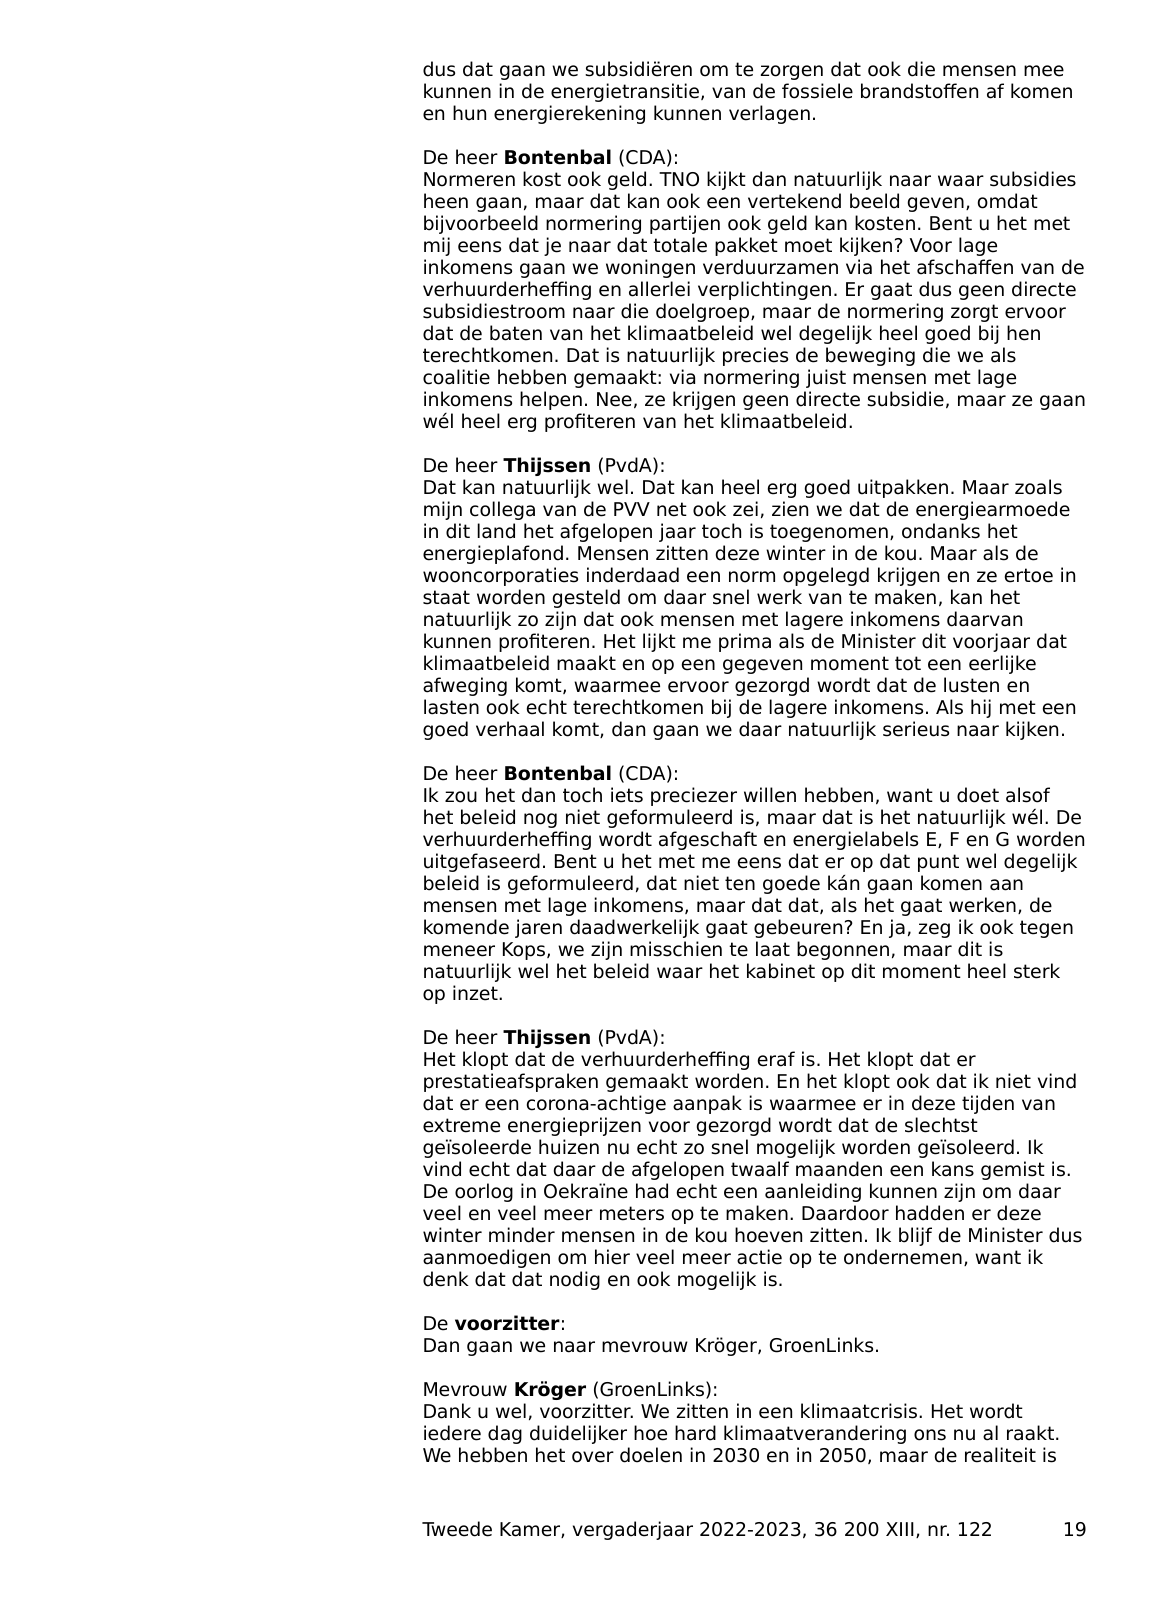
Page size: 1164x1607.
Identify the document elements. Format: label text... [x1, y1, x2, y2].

text De heer Thijssen (PvdA): [422, 1027, 1087, 1049]
text Normeren kost ook geld. TNO kijkt dan natuurlijk naar waar subsidies heen gaan, maar dat kan ook een vertekend beeld geven, omdat bijvoorbeeld normering partijen ook geld kan kosten. Bent u het met mij eens dat je naar dat totale pakket moet kijken? Voor lage inkomens gaan we woningen verduurzamen via het afschaffen van de verhuurderheffing en allerlei verplichtingen. Er gaat dus geen directe subsidiestroom naar die doelgroep, maar de normering zorgt ervoor dat de baten van het klimaatbeleid wel degelijk heel goed bij hen terechtkomen. Dat is natuurlijk precies de beweging die we als coalitie hebben gemaakt: via normering juist mensen met lage inkomens helpen. Nee, ze krijgen geen directe subsidie, maar ze gaan wél heel erg profiteren van het klimaatbeleid. [422, 169, 1087, 433]
text De heer Bontenbal (CDA): [422, 147, 1087, 169]
text Ik zou het dan toch iets preciezer willen hebben, want u doet alsof het beleid nog niet geformuleerd is, maar dat is het natuurlijk wél. De verhuurderheffing wordt afgeschaft en energielabels E, F en G worden uitgefaseerd. Bent u het met me eens dat er op dat punt wel degelijk beleid is geformuleerd, dat niet ten goede kán gaan komen aan mensen met lage inkomens, maar dat dat, als het gaat werken, de komende jaren daadwerkelijk gaat gebeuren? En ja, zeg ik ook tegen meneer Kops, we zijn misschien te laat begonnen, maar dit is natuurlijk wel het beleid waar het kabinet op dit moment heel sterk op inzet. [422, 785, 1087, 1005]
text De heer Bontenbal (CDA): [422, 763, 1087, 785]
text De voorzitter: [422, 1313, 1087, 1335]
text dus dat gaan we subsidiëren om te zorgen dat ook die mensen mee kunnen in de energietransitie, van de fossiele brandstoffen af komen en hun energierekening kunnen verlagen. [422, 59, 1087, 125]
text Dan gaan we naar mevrouw Kröger, GroenLinks. [422, 1335, 1087, 1357]
text De heer Thijssen (PvdA): [422, 455, 1087, 477]
text Dat kan natuurlijk wel. Dat kan heel erg goed uitpakken. Maar zoals mijn collega van de PVV net ook zei, zien we dat de energiearmoede in dit land het afgelopen jaar toch is toegenomen, ondanks het energieplafond. Mensen zitten deze winter in de kou. Maar als de wooncorporaties inderdaad een norm opgelegd krijgen en ze ertoe in staat worden gesteld om daar snel werk van te maken, kan het natuurlijk zo zijn dat ook mensen met lagere inkomens daarvan kunnen profiteren. Het lijkt me prima als de Minister dit voorjaar dat klimaatbeleid maakt en op een gegeven moment tot een eerlijke afweging komt, waarmee ervoor gezorgd wordt dat de lusten en lasten ook echt terechtkomen bij de lagere inkomens. Als hij met een goed verhaal komt, dan gaan we daar natuurlijk serieus naar kijken. [422, 477, 1087, 741]
text Dank u wel, voorzitter. We zitten in een klimaatcrisis. Het wordt iedere dag duidelijker hoe hard klimaatverandering ons nu al raakt. We hebben het over doelen in 2030 en in 2050, maar de realiteit is [422, 1401, 1087, 1467]
text Mevrouw Kröger (GroenLinks): [422, 1379, 1087, 1401]
text Het klopt dat de verhuurderheffing eraf is. Het klopt dat er prestatieafspraken gemaakt worden. En het klopt ook dat ik niet vind dat er een corona-achtige aanpak is waarmee er in deze tijden van extreme energieprijzen voor gezorgd wordt dat de slechtst geïsoleerde huizen nu echt zo snel mogelijk worden geïsoleerd. Ik vind echt dat daar de afgelopen twaalf maanden een kans gemist is. De oorlog in Oekraïne had echt een aanleiding kunnen zijn om daar veel en veel meer meters op te maken. Daardoor hadden er deze winter minder mensen in de kou hoeven zitten. Ik blijf de Minister dus aanmoedigen om hier veel meer actie op te ondernemen, want ik denk dat dat nodig en ook mogelijk is. [422, 1049, 1087, 1291]
